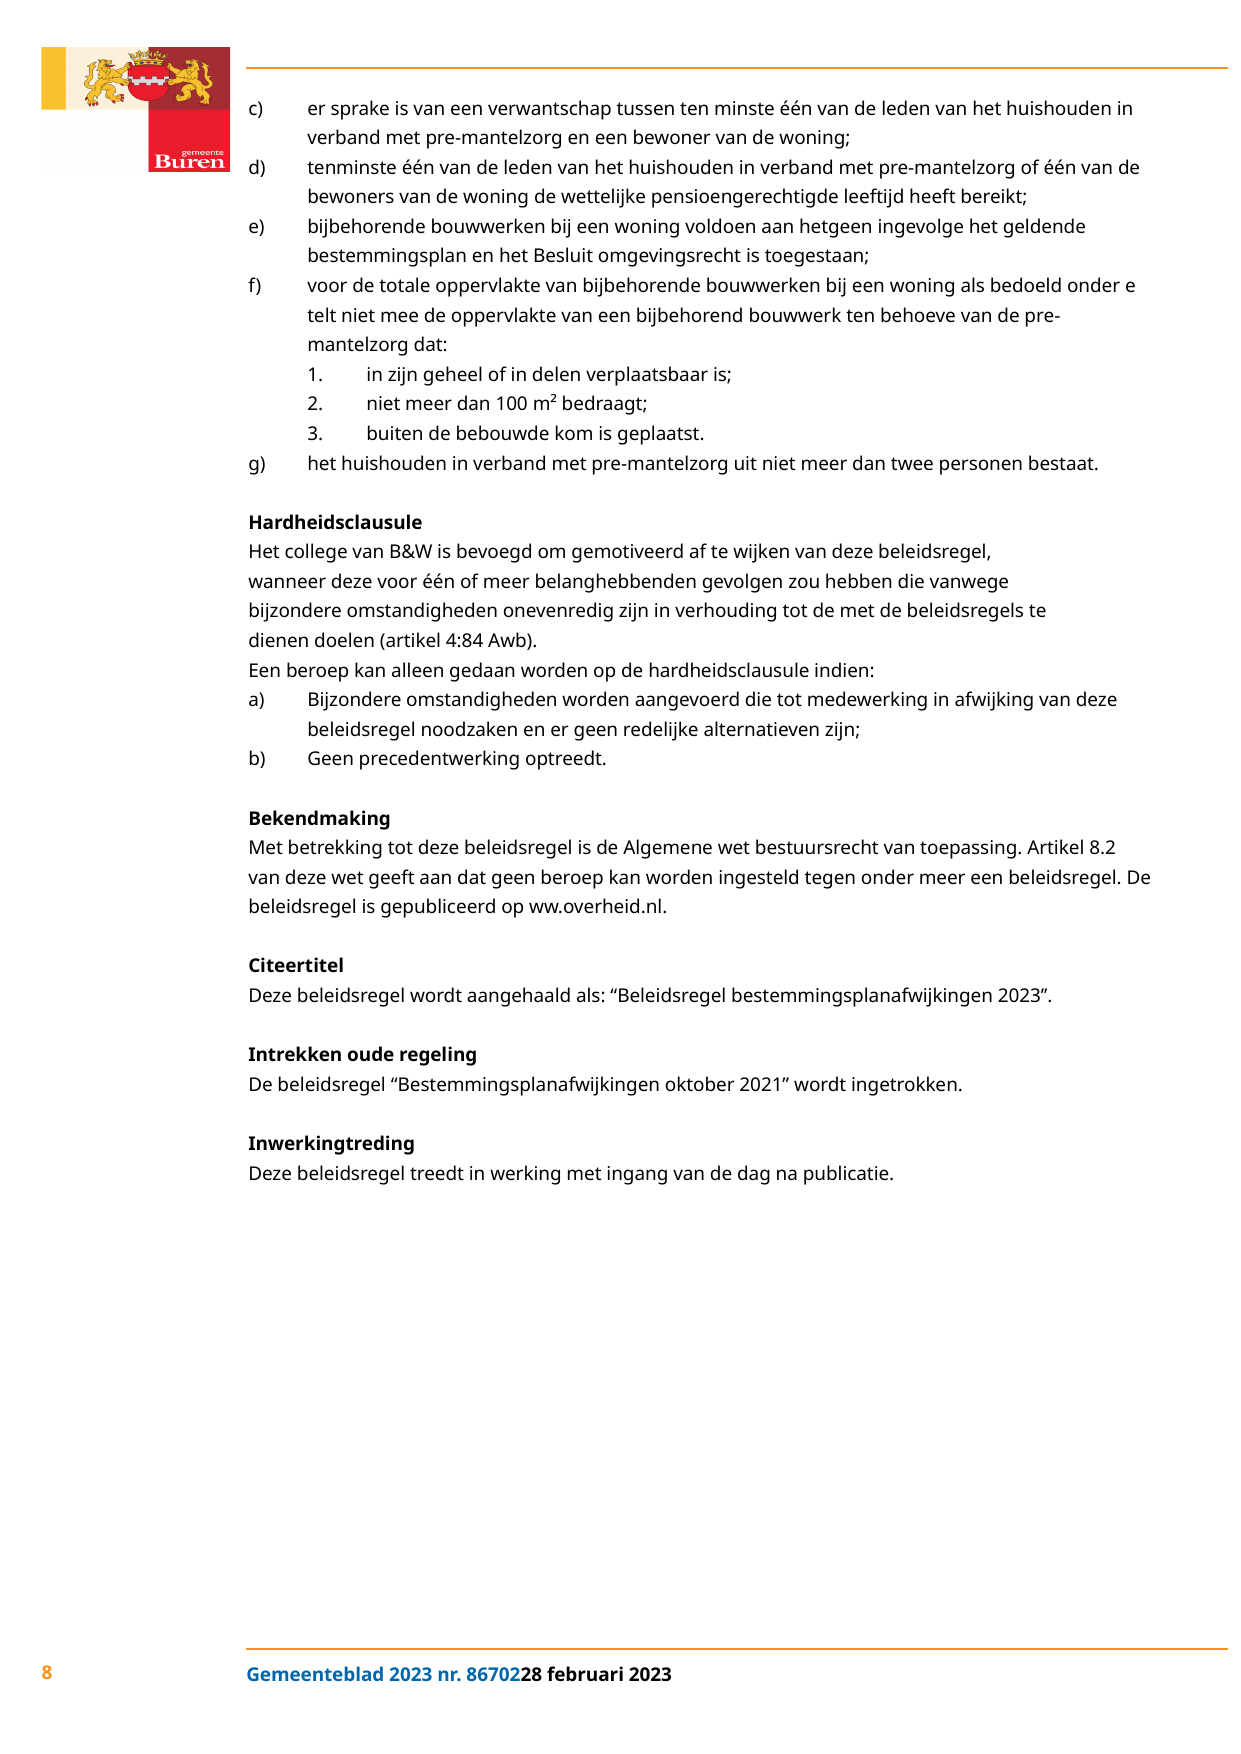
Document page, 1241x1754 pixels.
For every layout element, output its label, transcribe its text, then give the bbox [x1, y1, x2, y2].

list voor de totale oppervlakte van bijbehorende bouwwerken bij een woning als bedoeld onder e telt niet mee de oppervlakte van een bijbehorend bouwwerk ten behoeve van de pre-mantelzorg dat: [248, 272, 1152, 357]
text Citeertitel [248, 953, 1152, 978]
list tenminste één van de leden van het huishouden in verband met pre-mantelzorg of één van de bewoners van de woning de wettelijke pensioengerechtigde leeftijd heeft bereikt; [248, 154, 1152, 209]
text Hardheidsclausule [248, 509, 1152, 535]
text bijzondere omstandigheden onevenredig zijn in verhouding tot de met de beleidsregels te [248, 598, 1152, 623]
text Intrekken oude regeling [248, 1041, 1152, 1067]
list het huishouden in verband met pre-mantelzorg uit niet meer dan twee personen bestaat. [248, 450, 1152, 476]
list niet meer dan 100 m² bedraagt; [307, 391, 1152, 416]
list buiten de bebouwde kom is geplaatst. [307, 420, 1152, 446]
text Deze beleidsregel treedt in werking met ingang van de dag na publicatie. [248, 1160, 1152, 1186]
text dienen doelen (artikel 4:84 Awb). [248, 627, 1152, 653]
list Bijzondere omstandigheden worden aangevoerd die tot medewerking in afwijking van deze beleidsregel noodzaken en er geen redelijke alternatieven zijn; [248, 686, 1152, 742]
text Deze beleidsregel wordt aangehaald als: “Beleidsregel bestemmingsplanafwijkingen 2023’’. [248, 982, 1152, 1008]
text Inwerkingtreding [248, 1130, 1152, 1156]
text Een beroep kan alleen gedaan worden op de hardheidsclausule indien: [248, 657, 1152, 683]
text De beleidsregel “Bestemmingsplanafwijkingen oktober 2021” wordt ingetrokken. [248, 1071, 1152, 1097]
list bijbehorende bouwwerken bij een woning voldoen aan hetgeen ingevolge het geldende bestemmingsplan en het Besluit omgevingsrecht is toegestaan; [248, 213, 1152, 268]
list in zijn geheel of in delen verplaatsbaar is; [307, 361, 1152, 387]
text Bekendmaking [248, 805, 1152, 831]
list Geen precedentwerking optreedt. [248, 746, 1152, 771]
text Met betrekking tot deze beleidsregel is de Algemene wet bestuursrecht van toepassing. Artikel 8.2 van deze wet geeft aan dat geen beroep kan worden ingesteld tegen onder meer een beleidsregel. De beleidsregel is gepubliceerd op ww.overheid.nl. [248, 834, 1152, 919]
text wanneer deze voor één of meer belanghebbenden gevolgen zou hebben die vanwege [248, 568, 1152, 594]
picture [41, 47, 231, 172]
list er sprake is van een verwantschap tussen ten minste één van de leden van het huishouden in verband met pre-mantelzorg en een bewoner van de woning; [248, 95, 1152, 150]
text Het college van B&W is bevoegd om gemotiveerd af te wijken van deze beleidsregel, [248, 538, 1152, 564]
